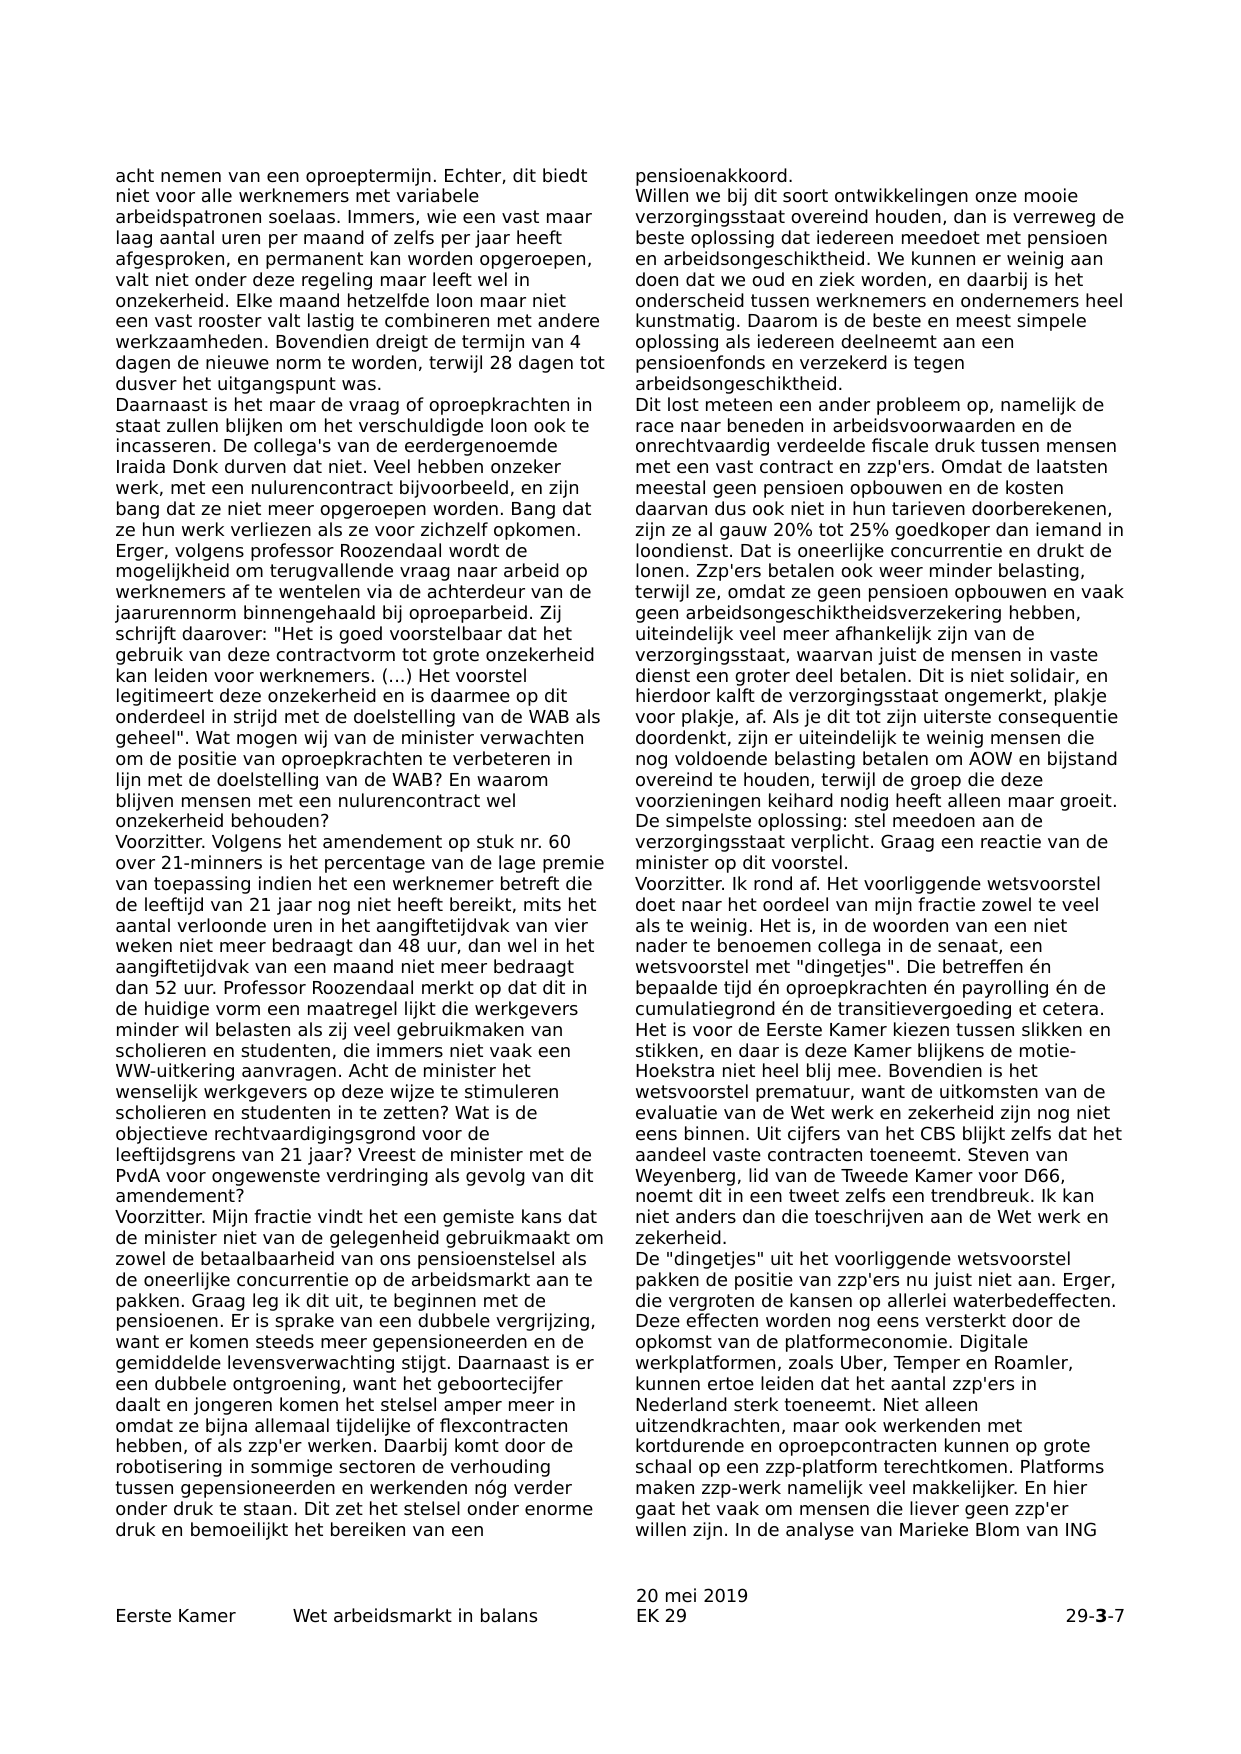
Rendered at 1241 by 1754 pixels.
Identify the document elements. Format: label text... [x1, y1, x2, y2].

text Voorzitter. Mijn fractie vindt het een gemiste kans dat de minister niet van de gelegenheid gebruikmaakt om zowel de betaalbaarheid van ons pensioenstelsel als de oneerlijke concurrentie op de arbeidsmarkt aan te pakken. Graag leg ik dit uit, te beginnen met de pensioenen. Er is sprake van een dubbele vergrijzing, want er komen steeds meer gepensioneerden en de gemiddelde levensverwachting stijgt. Daarnaast is er een dubbele ontgroening, want het geboortecijfer daalt en jongeren komen het stelsel amper meer in omdat ze bijna allemaal tijdelijke of flexcontracten hebben, of als zzp'er werken. Daarbij komt door de robotisering in sommige sectoren de verhouding tussen gepensioneerden en werkenden nóg verder onder druk te staan. Dit zet het stelsel onder enorme druk en bemoeilijkt het bereiken van een [115, 1207, 605, 1540]
text Willen we bij dit soort ontwikkelingen onze mooie verzorgingsstaat overeind houden, dan is verreweg de beste oplossing dat iedereen meedoet met pensioen en arbeidsongeschiktheid. We kunnen er weinig aan doen dat we oud en ziek worden, en daarbij is het onderscheid tussen werknemers en ondernemers heel kunstmatig. Daarom is de beste en meest simpele oplossing als iedereen deelneemt aan een pensioenfonds en verzekerd is tegen arbeidsongeschiktheid. [635, 186, 1125, 394]
text Voorzitter. Ik rond af. Het voorliggende wetsvoorstel doet naar het oordeel van mijn fractie zowel te veel als te weinig. Het is, in de woorden van een niet nader te benoemen collega in de senaat, een wetsvoorstel met "dingetjes". Die betreffen én bepaalde tijd én oproepkrachten én payrolling én de cumulatiegrond én de transitievergoeding et cetera. Het is voor de Eerste Kamer kiezen tussen slikken en stikken, en daar is deze Kamer blijkens de motie-Hoekstra niet heel blij mee. Bovendien is het wetsvoorstel prematuur, want de uitkomsten van de evaluatie van de Wet werk en zekerheid zijn nog niet eens binnen. Uit cijfers van het CBS blijkt zelfs dat het aandeel vaste contracten toeneemt. Steven van Weyenberg, lid van de Tweede Kamer voor D66, noemt dit in een tweet zelfs een trendbreuk. Ik kan niet anders dan die toeschrijven aan de Wet werk en zekerheid. [635, 874, 1125, 1249]
text Daarnaast is het maar de vraag of oproepkrachten in staat zullen blijken om het verschuldigde loon ook te incasseren. De collega's van de eerdergenoemde Iraida Donk durven dat niet. Veel hebben onzeker werk, met een nulurencontract bijvoorbeeld, en zijn bang dat ze niet meer opgeroepen worden. Bang dat ze hun werk verliezen als ze voor zichzelf opkomen. Erger, volgens professor Roozendaal wordt de mogelijkheid om terugvallende vraag naar arbeid op werknemers af te wentelen via de achterdeur van de jaarurennorm binnengehaald bij oproeparbeid. Zij schrijft daarover: "Het is goed voorstelbaar dat het gebruik van deze contractvorm tot grote onzekerheid kan leiden voor werknemers. (...) Het voorstel legitimeert deze onzekerheid en is daarmee op dit onderdeel in strijd met de doelstelling van de WAB als geheel". Wat mogen wij van de minister verwachten om de positie van oproepkrachten te verbeteren in lijn met de doelstelling van de WAB? En waarom blijven mensen met een nulurencontract wel onzekerheid behouden? [115, 394, 605, 832]
text De "dingetjes" uit het voorliggende wetsvoorstel pakken de positie van zzp'ers nu juist niet aan. Erger, die vergroten de kansen op allerlei waterbedeffecten. Deze effecten worden nog eens versterkt door de opkomst van de platformeconomie. Digitale werkplatformen, zoals Uber, Temper en Roamler, kunnen ertoe leiden dat het aantal zzp'ers in Nederland sterk toeneemt. Niet alleen uitzendkrachten, maar ook werkenden met kortdurende en oproepcontracten kunnen op grote schaal op een zzp-platform terechtkomen. Platforms maken zzp-werk namelijk veel makkelijker. En hier gaat het vaak om mensen die liever geen zzp'er willen zijn. In de analyse van Marieke Blom van ING [635, 1249, 1125, 1540]
text acht nemen van een oproeptermijn. Echter, dit biedt niet voor alle werknemers met variabele arbeidspatronen soelaas. Immers, wie een vast maar laag aantal uren per maand of zelfs per jaar heeft afgesproken, en permanent kan worden opgeroepen, valt niet onder deze regeling maar leeft wel in onzekerheid. Elke maand hetzelfde loon maar niet een vast rooster valt lastig te combineren met andere werkzaamheden. Bovendien dreigt de termijn van 4 dagen de nieuwe norm te worden, terwijl 28 dagen tot dusver het uitgangspunt was. [115, 165, 605, 394]
text Voorzitter. Volgens het amendement op stuk nr. 60 over 21-minners is het percentage van de lage premie van toepassing indien het een werknemer betreft die de leeftijd van 21 jaar nog niet heeft bereikt, mits het aantal verloonde uren in het aangiftetijdvak van vier weken niet meer bedraagt dan 48 uur, dan wel in het aangiftetijdvak van een maand niet meer bedraagt dan 52 uur. Professor Roozendaal merkt op dat dit in de huidige vorm een maatregel lijkt die werkgevers minder wil belasten als zij veel gebruikmaken van scholieren en studenten, die immers niet vaak een WW-uitkering aanvragen. Acht de minister het wenselijk werkgevers op deze wijze te stimuleren scholieren en studenten in te zetten? Wat is de objectieve rechtvaardigingsgrond voor de leeftijdsgrens van 21 jaar? Vreest de minister met de PvdA voor ongewenste verdringing als gevolg van dit amendement? [115, 832, 605, 1207]
text pensioenakkoord. [635, 165, 1125, 186]
text Dit lost meteen een ander probleem op, namelijk de race naar beneden in arbeidsvoorwaarden en de onrechtvaardig verdeelde fiscale druk tussen mensen met een vast contract en zzp'ers. Omdat de laatsten meestal geen pensioen opbouwen en de kosten daarvan dus ook niet in hun tarieven doorberekenen, zijn ze al gauw 20% tot 25% goedkoper dan iemand in loondienst. Dat is oneerlijke concurrentie en drukt de lonen. Zzp'ers betalen ook weer minder belasting, terwijl ze, omdat ze geen pensioen opbouwen en vaak geen arbeidsongeschiktheidsverzekering hebben, uiteindelijk veel meer afhankelijk zijn van de verzorgingsstaat, waarvan juist de mensen in vaste dienst een groter deel betalen. Dit is niet solidair, en hierdoor kalft de verzorgingsstaat ongemerkt, plakje voor plakje, af. Als je dit tot zijn uiterste consequentie doordenkt, zijn er uiteindelijk te weinig mensen die nog voldoende belasting betalen om AOW en bijstand overeind te houden, terwijl de groep die deze voorzieningen keihard nodig heeft alleen maar groeit. De simpelste oplossing: stel meedoen aan de verzorgingsstaat verplicht. Graag een reactie van de minister op dit voorstel. [635, 394, 1125, 874]
